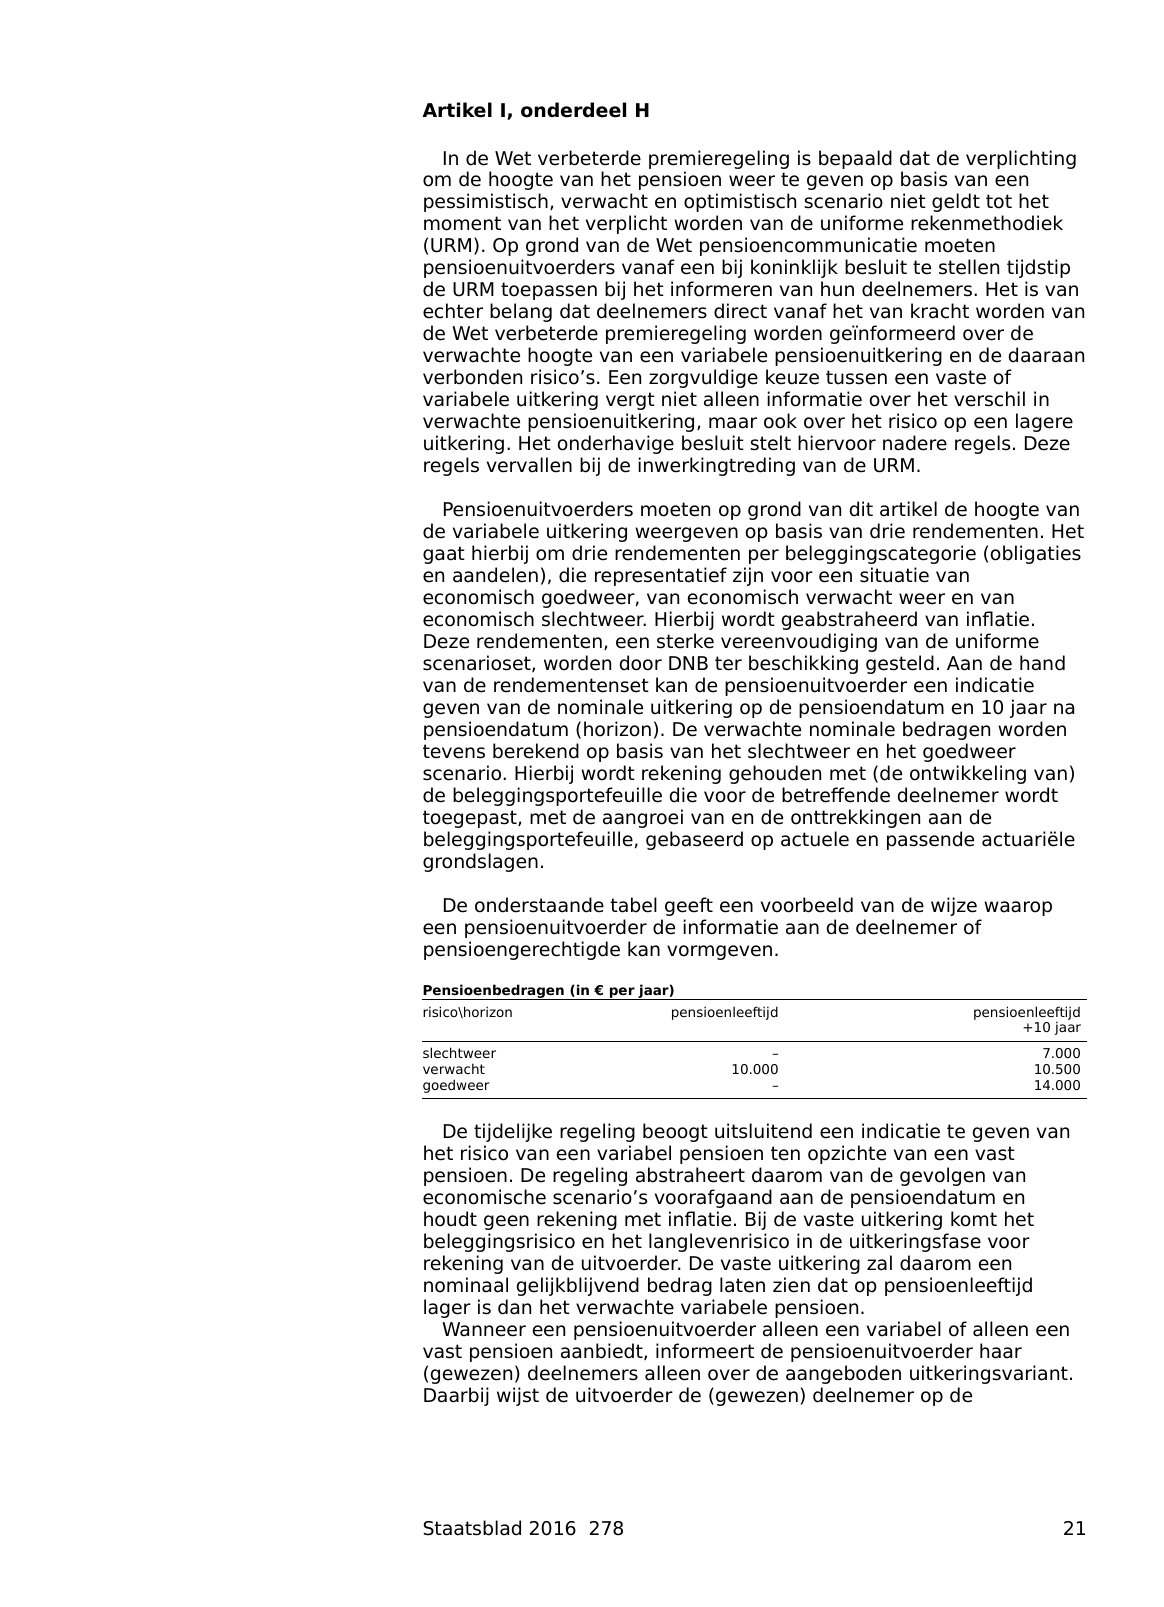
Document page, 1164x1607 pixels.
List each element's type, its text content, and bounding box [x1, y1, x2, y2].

text Pensioenuitvoerders moeten op grond van dit artikel de hoogte van de variabele uitkering weergeven op basis van drie rendementen. Het gaat hierbij om drie rendementen per beleggingscategorie (obligaties en aandelen), die representatief zijn voor een situatie van economisch goedweer, van economisch verwacht weer en van economisch slechtweer. Hierbij wordt geabstraheerd van inflatie. Deze rendementen, een sterke vereenvoudiging van de uniforme scenarioset, worden door DNB ter beschikking gesteld. Aan de hand van de rendementenset kan de pensioenuitvoerder een indicatie geven van de nominale uitkering op de pensioendatum en 10 jaar na pensioendatum (horizon). De verwachte nominale bedragen worden tevens berekend op basis van het slechtweer en het goedweer scenario. Hierbij wordt rekening gehouden met (de ontwikkeling van) de beleggingsportefeuille die voor de betreffende deelnemer wordt toegepast, met de aangroei van en de onttrekkingen aan de beleggingsportefeuille, gebaseerd op actuele en passende actuariële grondslagen. [422, 499, 1087, 873]
table_cell pensioenleeftijd +10 jaar [784, 1000, 1087, 1041]
table_cell 10.500 [784, 1062, 1087, 1078]
table_cell 14.000 [784, 1078, 1087, 1098]
table_cell goedweer [422, 1078, 576, 1098]
table_cell verwacht [422, 1062, 576, 1078]
table_cell slechtweer [422, 1042, 576, 1062]
table_cell 10.000 [576, 1062, 784, 1078]
table_cell – [576, 1042, 784, 1062]
table_cell pensioenleeftijd [576, 1000, 784, 1041]
table_cell 7.000 [784, 1042, 1087, 1062]
table_cell risico\horizon [422, 1000, 576, 1041]
text De onderstaande tabel geeft een voorbeeld van de wijze waarop een pensioenuitvoerder de informatie aan de deelnemer of pensioengerechtigde kan vormgeven. [422, 895, 1087, 961]
table_cell – [576, 1078, 784, 1098]
text De tijdelijke regeling beoogt uitsluitend een indicatie te geven van het risico van een variabel pensioen ten opzichte van een vast pensioen. De regeling abstraheert daarom van de gevolgen van economische scenario’s voorafgaand aan de pensioendatum en houdt geen rekening met inflatie. Bij de vaste uitkering komt het beleggingsrisico en het langlevenrisico in de uitkeringsfase voor rekening van de uitvoerder. De vaste uitkering zal daarom een nominaal gelijkblijvend bedrag laten zien dat op pensioenleeftijd lager is dan het verwachte variabele pensioen. [422, 1121, 1087, 1319]
subtitle Artikel I, onderdeel H [422, 100, 1087, 122]
text Wanneer een pensioenuitvoerder alleen een variabel of alleen een vast pensioen aanbiedt, informeert de pensioenuitvoerder haar (gewezen) deelnemers alleen over de aangeboden uitkeringsvariant. Daarbij wijst de uitvoerder de (gewezen) deelnemer op de [422, 1319, 1087, 1407]
table_header Pensioenbedragen (in € per jaar) [422, 983, 1087, 999]
text In de Wet verbeterde premieregeling is bepaald dat de verplichting om de hoogte van het pensioen weer te geven op basis van een pessimistisch, verwacht en optimistisch scenario niet geldt tot het moment van het verplicht worden van de uniforme rekenmethodiek (URM). Op grond van de Wet pensioencommunicatie moeten pensioenuitvoerders vanaf een bij koninklijk besluit te stellen tijdstip de URM toepassen bij het informeren van hun deelnemers. Het is van echter belang dat deelnemers direct vanaf het van kracht worden van de Wet verbeterde premieregeling worden geïnformeerd over de verwachte hoogte van een variabele pensioenuitkering en de daaraan verbonden risico’s. Een zorgvuldige keuze tussen een vaste of variabele uitkering vergt niet alleen informatie over het verschil in verwachte pensioenuitkering, maar ook over het risico op een lagere uitkering. Het onderhavige besluit stelt hiervoor nadere regels. Deze regels vervallen bij de inwerkingtreding van de URM. [422, 147, 1087, 477]
